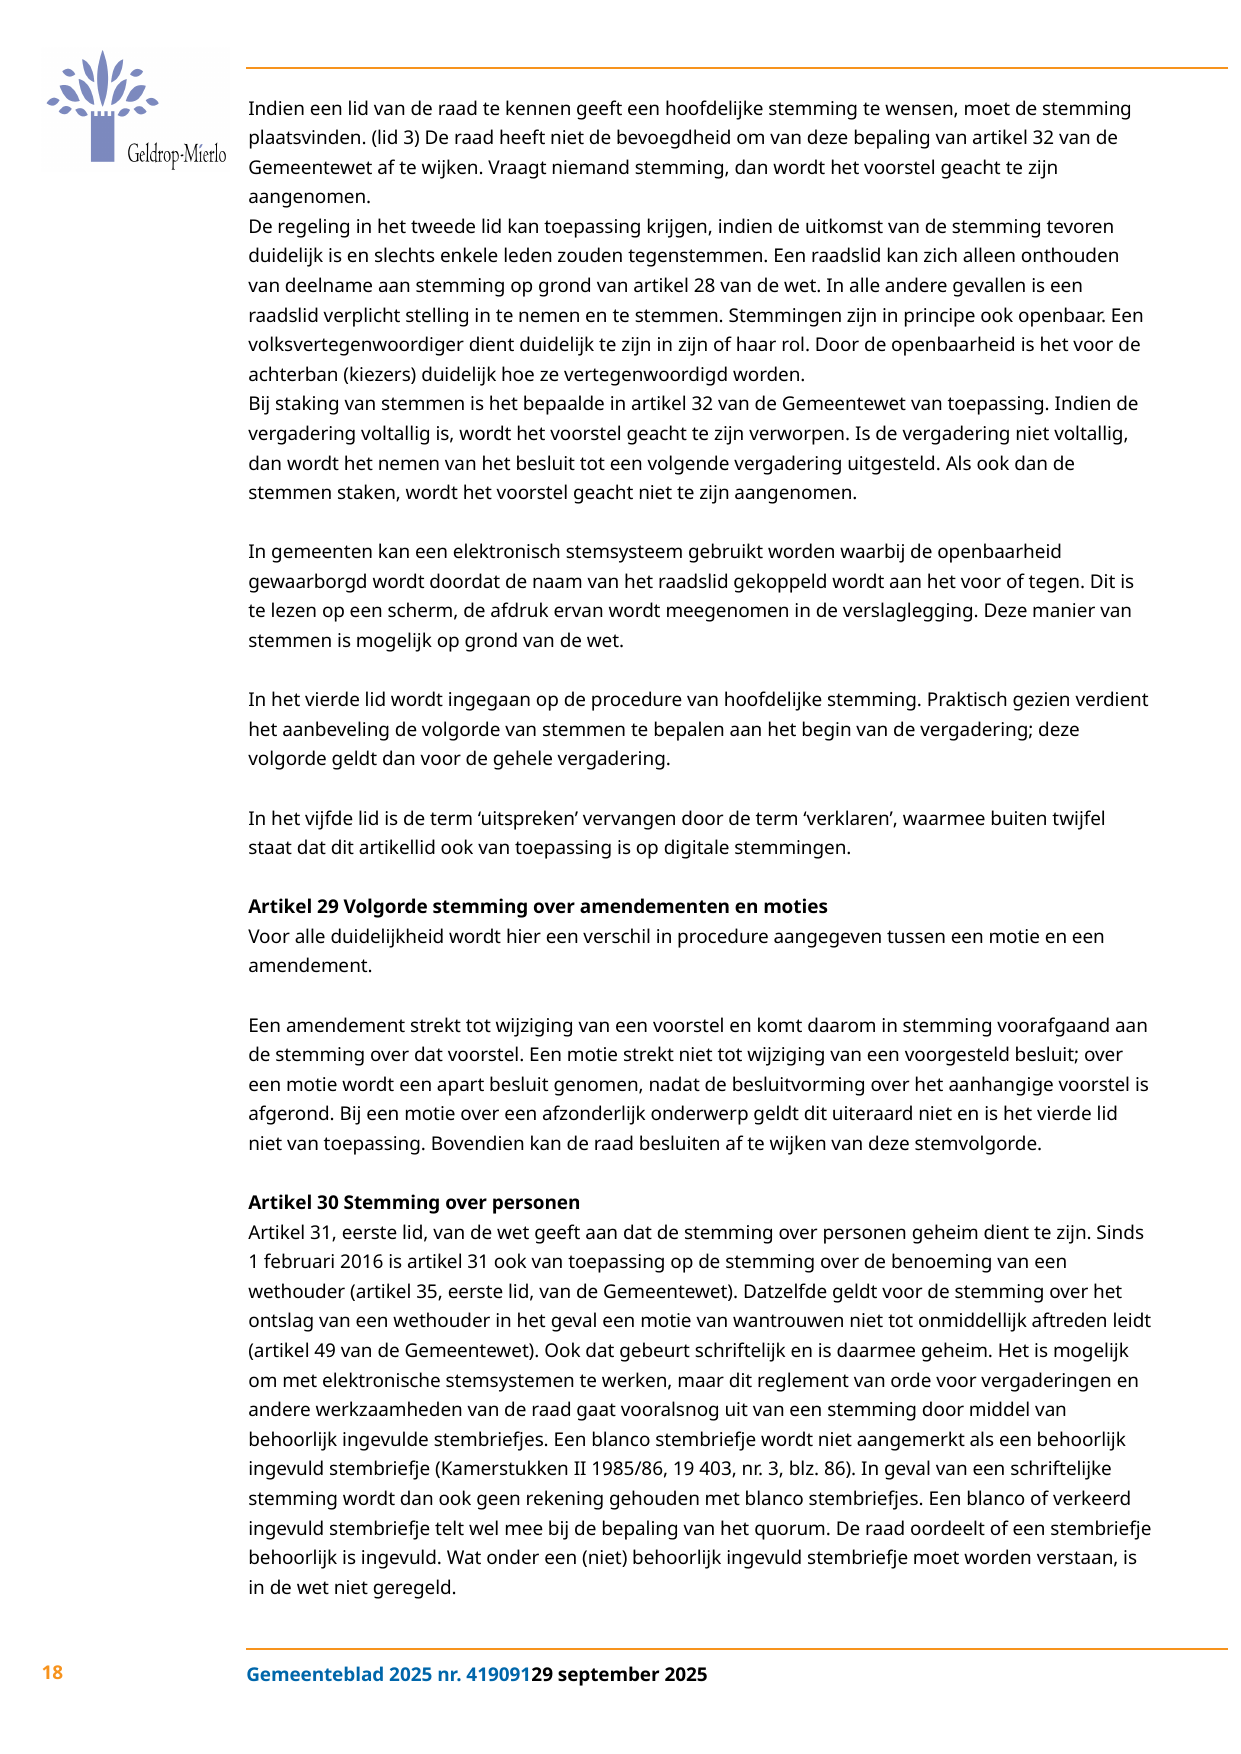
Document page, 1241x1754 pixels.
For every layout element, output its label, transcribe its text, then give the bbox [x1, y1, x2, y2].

text Artikel 30 Stemming over personen [248, 1189, 1152, 1215]
text Artikel 29 Volgorde stemming over amendementen en moties [248, 893, 1152, 919]
text Artikel 31, eerste lid, van de wet geeft aan dat de stemming over personen geheim dient te zijn. Sinds 1 februari 2016 is artikel 31 ook van toepassing op de stemming over de benoeming van een wethouder (artikel 35, eerste lid, van de Gemeentewet). Datzelfde geldt voor de stemming over het ontslag van een wethouder in het geval een motie van wantrouwen niet tot onmiddellijk aftreden leidt (artikel 49 van de Gemeentewet). Ook dat gebeurt schriftelijk en is daarmee geheim. Het is mogelijk om met elektronische stemsystemen te werken, maar dit reglement van orde voor vergaderingen en andere werkzaamheden van de raad gaat vooralsnog uit van een stemming door middel van behoorlijk ingevulde stembriefjes. Een blanco stembriefje wordt niet aangemerkt als een behoorlijk ingevuld stembriefje (Kamerstukken II 1985/86, 19 403, nr. 3, blz. 86). In geval van een schriftelijke stemming wordt dan ook geen rekening gehouden met blanco stembriefjes. Een blanco of verkeerd ingevuld stembriefje telt wel mee bij de bepaling van het quorum. De raad oordeelt of een stembriefje behoorlijk is ingevuld. Wat onder een (niet) behoorlijk ingevuld stembriefje moet worden verstaan, is in de wet niet geregeld. [248, 1219, 1152, 1600]
text Indien een lid van de raad te kennen geeft een hoofdelijke stemming te wensen, moet de stemming plaatsvinden. (lid 3) De raad heeft niet de bevoegdheid om van deze bepaling van artikel 32 van de Gemeentewet af te wijken. Vraagt niemand stemming, dan wordt het voorstel geacht te zijn aangenomen. [248, 95, 1152, 209]
text In gemeenten kan een elektronisch stemsysteem gebruikt worden waarbij de openbaarheid gewaarborgd wordt doordat de naam van het raadslid gekoppeld wordt aan het voor of tegen. Dit is te lezen op een scherm, de afdruk ervan wordt meegenomen in de verslaglegging. Deze manier van stemmen is mogelijk op grond van de wet. [248, 538, 1152, 653]
text In het vierde lid wordt ingegaan op de procedure van hoofdelijke stemming. Praktisch gezien verdient het aanbeveling de volgorde van stemmen te bepalen aan het begin van de vergadering; deze volgorde geldt dan voor de gehele vergadering. [248, 686, 1152, 771]
picture [41, 47, 231, 172]
text Bij staking van stemmen is het bepaalde in artikel 32 van de Gemeentewet van toepassing. Indien de vergadering voltallig is, wordt het voorstel geacht te zijn verworpen. Is de vergadering niet voltallig, dan wordt het nemen van het besluit tot een volgende vergadering uitgesteld. Als ook dan de stemmen staken, wordt het voorstel geacht niet te zijn aangenomen. [248, 391, 1152, 505]
text De regeling in het tweede lid kan toepassing krijgen, indien de uitkomst van de stemming tevoren duidelijk is en slechts enkele leden zouden tegenstemmen. Een raadslid kan zich alleen onthouden van deelname aan stemming op grond van artikel 28 van de wet. In alle andere gevallen is een raadslid verplicht stelling in te nemen en te stemmen. Stemmingen zijn in principe ook openbaar. Een volksvertegenwoordiger dient duidelijk te zijn in zijn of haar rol. Door de openbaarheid is het voor de achterban (kiezers) duidelijk hoe ze vertegenwoordigd worden. [248, 213, 1152, 387]
text Voor alle duidelijkheid wordt hier een verschil in procedure aangegeven tussen een motie en een amendement. [248, 923, 1152, 978]
text In het vijfde lid is de term ‘uitspreken’ vervangen door de term ‘verklaren’, waarmee buiten twijfel staat dat dit artikellid ook van toepassing is op digitale stemmingen. [248, 805, 1152, 860]
text Een amendement strekt tot wijziging van een voorstel en komt daarom in stemming voorafgaand aan de stemming over dat voorstel. Een motie strekt niet tot wijziging van een voorgesteld besluit; over een motie wordt een apart besluit genomen, nadat de besluitvorming over het aanhangige voorstel is afgerond. Bij een motie over een afzonderlijk onderwerp geldt dit uiteraard niet en is het vierde lid niet van toepassing. Bovendien kan de raad besluiten af te wijken van deze stemvolgorde. [248, 1012, 1152, 1156]
